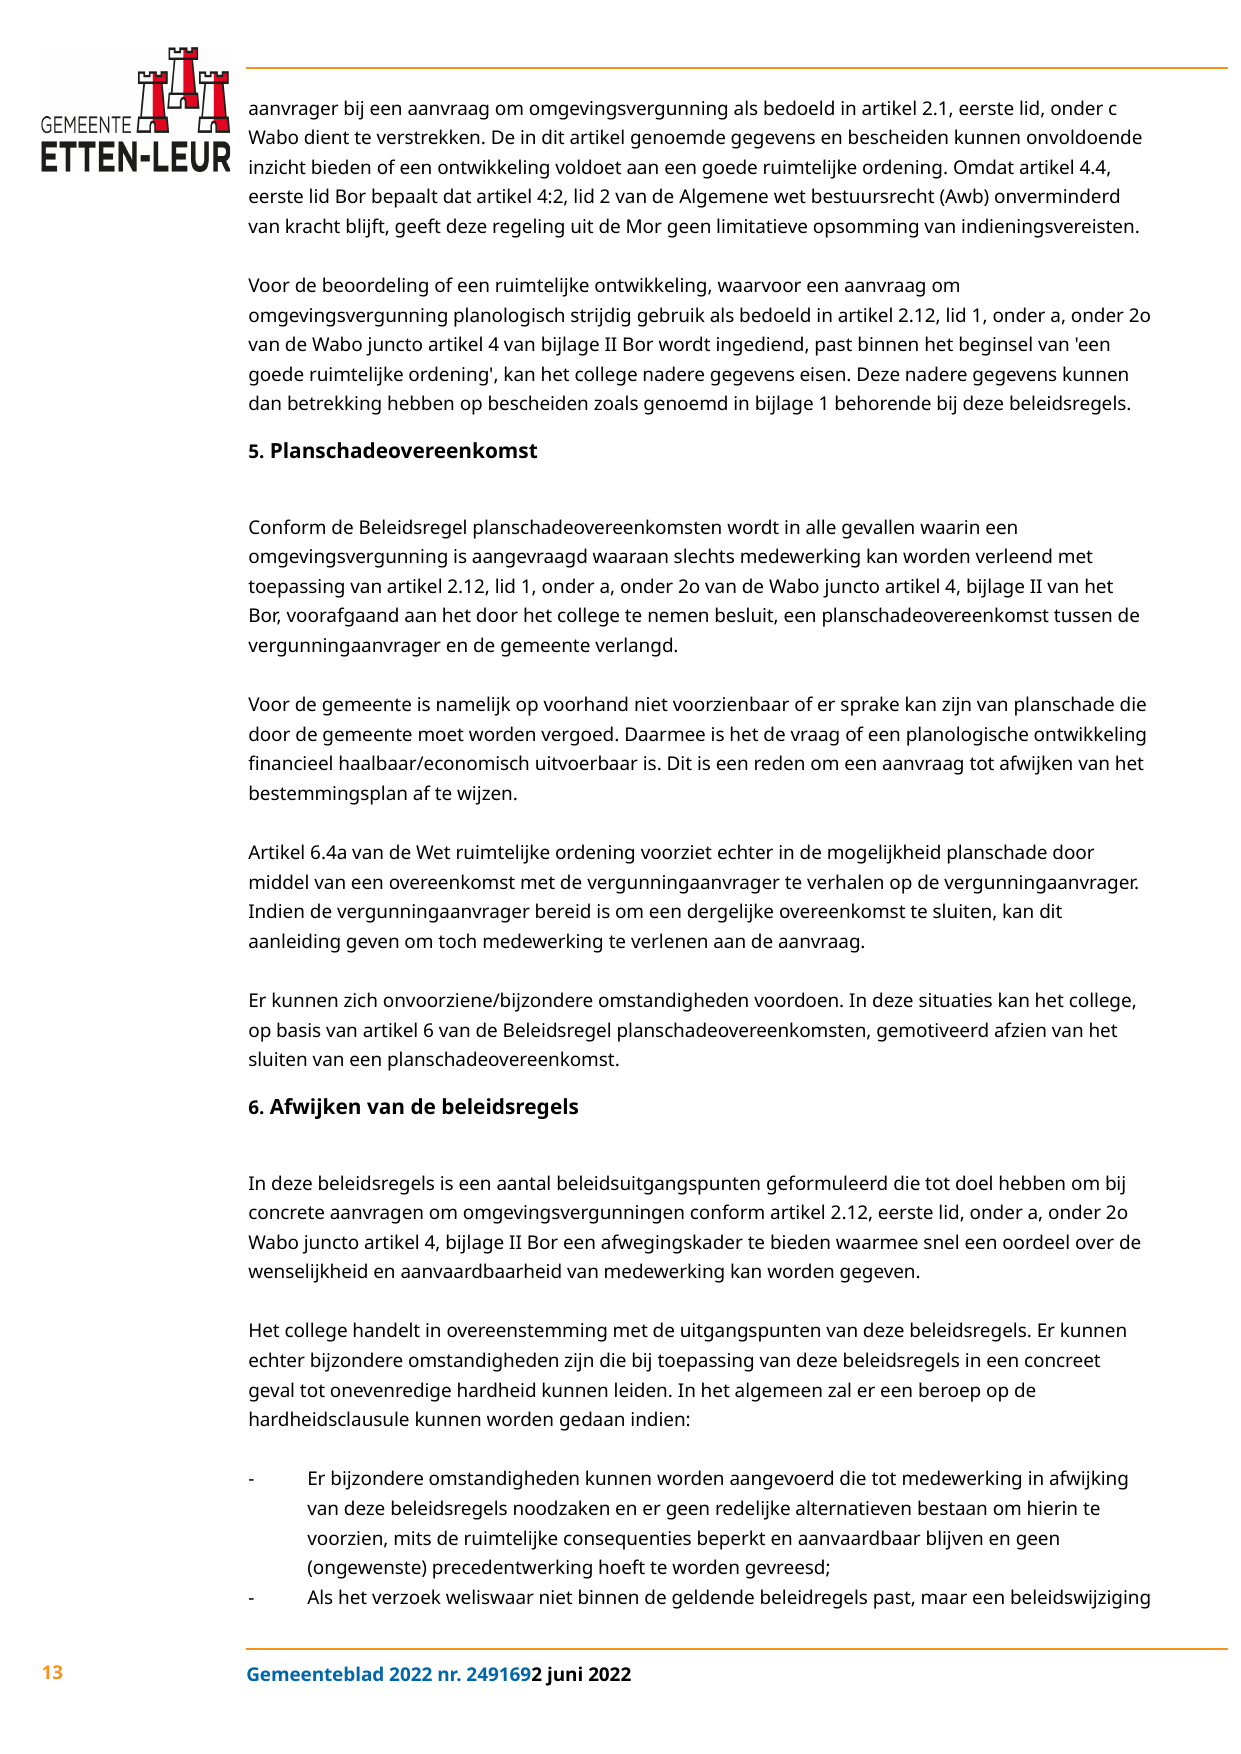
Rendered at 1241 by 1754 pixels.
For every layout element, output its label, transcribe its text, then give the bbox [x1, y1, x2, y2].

text In deze beleidsregels is een aantal beleidsuitgangspunten geformuleerd die tot doel hebben om bij concrete aanvragen om omgevingsvergunningen conform artikel 2.12, eerste lid, onder a, onder 2o Wabo juncto artikel 4, bijlage II Bor een afwegingskader te bieden waarmee snel een oordeel over de wenselijkheid en aanvaardbaarheid van medewerking kan worden gegeven. [248, 1170, 1152, 1284]
list Als het verzoek weliswaar niet binnen de geldende beleidregels past, maar een beleidswijziging [248, 1584, 1152, 1610]
text Conform de Beleidsregel planschadeovereenkomsten wordt in alle gevallen waarin een omgevingsvergunning is aangevraagd waaraan slechts medewerking kan worden verleend met toepassing van artikel 2.12, lid 1, onder a, onder 2o van de Wabo juncto artikel 4, bijlage II van het Bor, voorafgaand aan het door het college te nemen besluit, een planschadeovereenkomst tussen de vergunningaanvrager en de gemeente verlangd. [248, 514, 1152, 658]
text Voor de beoordeling of een ruimtelijke ontwikkeling, waarvoor een aanvraag om omgevingsvergunning planologisch strijdig gebruik als bedoeld in artikel 2.12, lid 1, onder a, onder 2o van de Wabo juncto artikel 4 van bijlage II Bor wordt ingediend, past binnen het beginsel van 'een goede ruimtelijke ordening', kan het college nadere gegevens eisen. Deze nadere gegevens kunnen dan betrekking hebben op bescheiden zoals genoemd in bijlage 1 behorende bij deze beleidsregels. [248, 272, 1152, 416]
text 5. Planschadeovereenkomst [248, 436, 1152, 465]
picture [41, 47, 231, 172]
text Er kunnen zich onvoorziene/bijzondere omstandigheden voordoen. In deze situaties kan het college, op basis van artikel 6 van de Beleidsregel planschadeovereenkomsten, gemotiveerd afzien van het sluiten van een planschadeovereenkomst. [248, 987, 1152, 1072]
list Er bijzondere omstandigheden kunnen worden aangevoerd die tot medewerking in afwijking van deze beleidsregels noodzaken en er geen redelijke alternatieven bestaan om hierin te voorzien, mits de ruimtelijke consequenties beperkt en aanvaardbaar blijven en geen (ongewenste) precedentwerking hoeft te worden gevreesd; [248, 1466, 1152, 1580]
text 6. Afwijken van de beleidsregels [248, 1092, 1152, 1121]
text aanvrager bij een aanvraag om omgevingsvergunning als bedoeld in artikel 2.1, eerste lid, onder c Wabo dient te verstrekken. De in dit artikel genoemde gegevens en bescheiden kunnen onvoldoende inzicht bieden of een ontwikkeling voldoet aan een goede ruimtelijke ordening. Omdat artikel 4.4, eerste lid Bor bepaalt dat artikel 4:2, lid 2 van de Algemene wet bestuursrecht (Awb) onverminderd van kracht blijft, geeft deze regeling uit de Mor geen limitatieve opsomming van indieningsvereisten. [248, 95, 1152, 239]
text Voor de gemeente is namelijk op voorhand niet voorzienbaar of er sprake kan zijn van planschade die door de gemeente moet worden vergoed. Daarmee is het de vraag of een planologische ontwikkeling financieel haalbaar/economisch uitvoerbaar is. Dit is een reden om een aanvraag tot afwijken van het bestemmingsplan af te wijzen. [248, 691, 1152, 806]
text Het college handelt in overeenstemming met de uitgangspunten van deze beleidsregels. Er kunnen echter bijzondere omstandigheden zijn die bij toepassing van deze beleidsregels in een concreet geval tot onevenredige hardheid kunnen leiden. In het algemeen zal er een beroep op de hardheidsclausule kunnen worden gedaan indien: [248, 1318, 1152, 1432]
text Artikel 6.4a van de Wet ruimtelijke ordening voorziet echter in de mogelijkheid planschade door middel van een overeenkomst met de vergunningaanvrager te verhalen op de vergunningaanvrager. Indien de vergunningaanvrager bereid is om een dergelijke overeenkomst te sluiten, kan dit aanleiding geven om toch medewerking te verlenen aan de aanvraag. [248, 839, 1152, 954]
